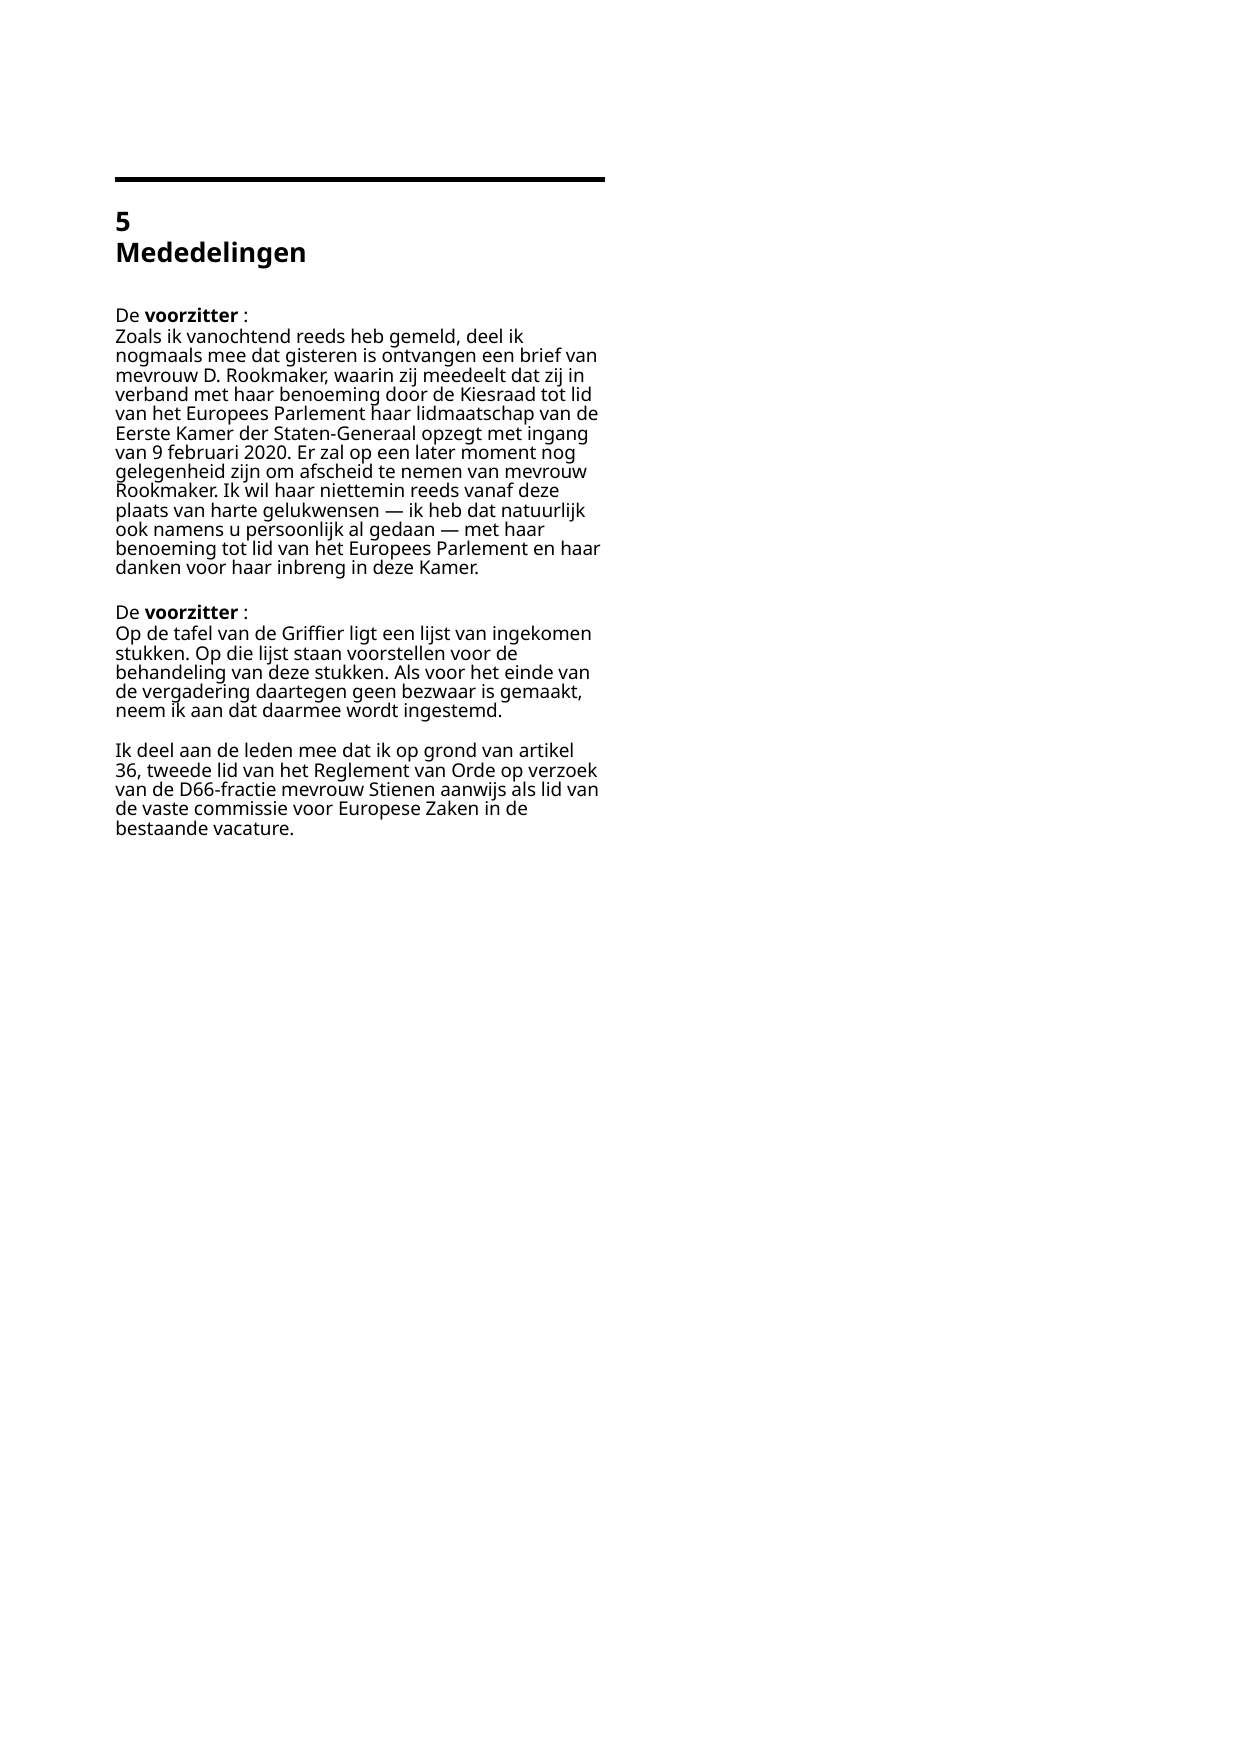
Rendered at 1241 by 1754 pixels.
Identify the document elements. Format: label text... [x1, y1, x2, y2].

text De voorzitter : [115, 302, 605, 328]
text Mededelingen [115, 239, 605, 283]
text Ik deel aan de leden mee dat ik op grond van artikel 36, tweede lid van het Reglement van Orde op verzoek van de D66-fractie mevrouw Stienen aanwijs als lid van de vaste commissie voor Europese Zaken in de bestaande vacature. [115, 742, 605, 839]
text Zoals ik vanochtend reeds heb gemeld, deel ik nogmaals mee dat gisteren is ontvangen een brief van mevrouw D. Rookmaker, waarin zij meedeelt dat zij in verband met haar benoeming door de Kiesraad tot lid van het Europees Parlement haar lidmaatschap van de Eerste Kamer der Staten-Generaal opzegt met ingang van 9 februari 2020. Er zal op een later moment nog gelegenheid zijn om afscheid te nemen van mevrouw Rookmaker. Ik wil haar niettemin reeds vanaf deze plaats van harte gelukwensen — ik heb dat natuurlijk ook namens u persoonlijk al gedaan — met haar benoeming tot lid van het Europees Parlement en haar danken voor haar inbreng in deze Kamer. [115, 328, 605, 579]
text De voorzitter : [115, 599, 605, 625]
text 5 [115, 203, 605, 239]
text Op de tafel van de Griffier ligt een lijst van ingekomen stukken. Op die lijst staan voorstellen voor de behandeling van deze stukken. Als voor het einde van de vergadering daartegen geen bezwaar is gemaakt, neem ik aan dat daarmee wordt ingestemd. [115, 625, 605, 722]
